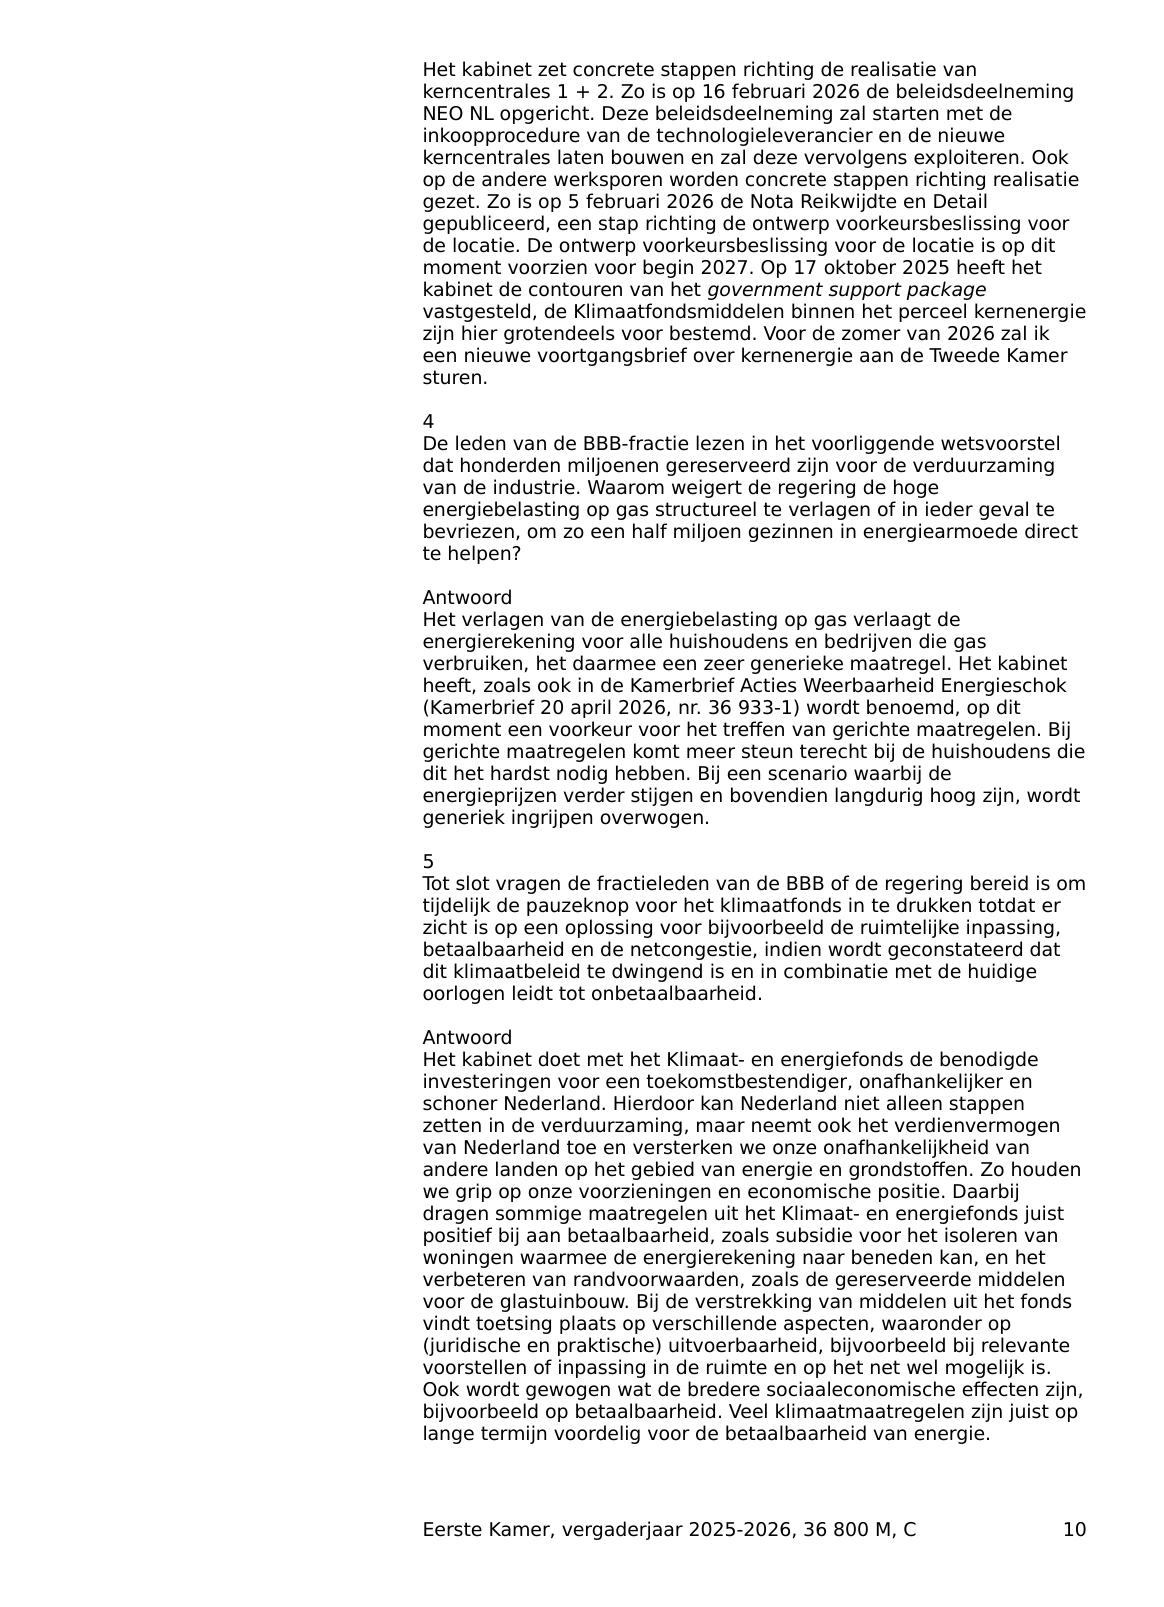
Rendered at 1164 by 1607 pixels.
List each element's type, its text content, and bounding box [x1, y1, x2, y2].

text Het verlagen van de energiebelasting op gas verlaagt de energierekening voor alle huishoudens en bedrijven die gas verbruiken, het daarmee een zeer generieke maatregel. Het kabinet heeft, zoals ook in de Kamerbrief Acties Weerbaarheid Energieschok (Kamerbrief 20 april 2026, nr. 36 933-1) wordt benoemd, op dit moment een voorkeur voor het treffen van gerichte maatregelen. Bij gerichte maatregelen komt meer steun terecht bij de huishoudens die dit het hardst nodig hebben. Bij een scenario waarbij de energieprijzen verder stijgen en bovendien langdurig hoog zijn, wordt generiek ingrijpen overwogen. [422, 609, 1087, 829]
text 5 [422, 851, 1087, 873]
text 4 [422, 411, 1087, 433]
text Het kabinet doet met het Klimaat- en energiefonds de benodigde investeringen voor een toekomstbestendiger, onafhankelijker en schoner Nederland. Hierdoor kan Nederland niet alleen stappen zetten in de verduurzaming, maar neemt ook het verdienvermogen van Nederland toe en versterken we onze onafhankelijkheid van andere landen op het gebied van energie en grondstoffen. Zo houden we grip op onze voorzieningen en economische positie. Daarbij dragen sommige maatregelen uit het Klimaat- en energiefonds juist positief bij aan betaalbaarheid, zoals subsidie voor het isoleren van woningen waarmee de energierekening naar beneden kan, en het verbeteren van randvoorwaarden, zoals de gereserveerde middelen voor de glastuinbouw. Bij de verstrekking van middelen uit het fonds vindt toetsing plaats op verschillende aspecten, waaronder op (juridische en praktische) uitvoerbaarheid, bijvoorbeeld bij relevante voorstellen of inpassing in de ruimte en op het net wel mogelijk is. Ook wordt gewogen wat de bredere sociaaleconomische effecten zijn, bijvoorbeeld op betaalbaarheid. Veel klimaatmaatregelen zijn juist op lange termijn voordelig voor de betaalbaarheid van energie. [422, 1049, 1087, 1444]
text Antwoord [422, 1027, 1087, 1049]
text De leden van de BBB-fractie lezen in het voorliggende wetsvoorstel dat honderden miljoenen gereserveerd zijn voor de verduurzaming van de industrie. Waarom weigert de regering de hoge energiebelasting op gas structureel te verlagen of in ieder geval te bevriezen, om zo een half miljoen gezinnen in energiearmoede direct te helpen? [422, 433, 1087, 565]
text Het kabinet zet concrete stappen richting de realisatie van kerncentrales 1 + 2. Zo is op 16 februari 2026 de beleidsdeelneming NEO NL opgericht. Deze beleidsdeelneming zal starten met de inkoopprocedure van de technologieleverancier en de nieuwe kerncentrales laten bouwen en zal deze vervolgens exploiteren. Ook op de andere werksporen worden concrete stappen richting realisatie gezet. Zo is op 5 februari 2026 de Nota Reikwijdte en Detail gepubliceerd, een stap richting de ontwerp voorkeursbeslissing voor de locatie. De ontwerp voorkeursbeslissing voor de locatie is op dit moment voorzien voor begin 2027. Op 17 oktober 2025 heeft het kabinet de contouren van het government support package vastgesteld, de Klimaatfondsmiddelen binnen het perceel kernenergie zijn hier grotendeels voor bestemd. Voor de zomer van 2026 zal ik een nieuwe voortgangsbrief over kernenergie aan de Tweede Kamer sturen. [422, 59, 1087, 389]
text Tot slot vragen de fractieleden van de BBB of de regering bereid is om tijdelijk de pauzeknop voor het klimaatfonds in te drukken totdat er zicht is op een oplossing voor bijvoorbeeld de ruimtelijke inpassing, betaalbaarheid en de netcongestie, indien wordt geconstateerd dat dit klimaatbeleid te dwingend is en in combinatie met de huidige oorlogen leidt tot onbetaalbaarheid. [422, 873, 1087, 1005]
text Antwoord [422, 587, 1087, 609]
